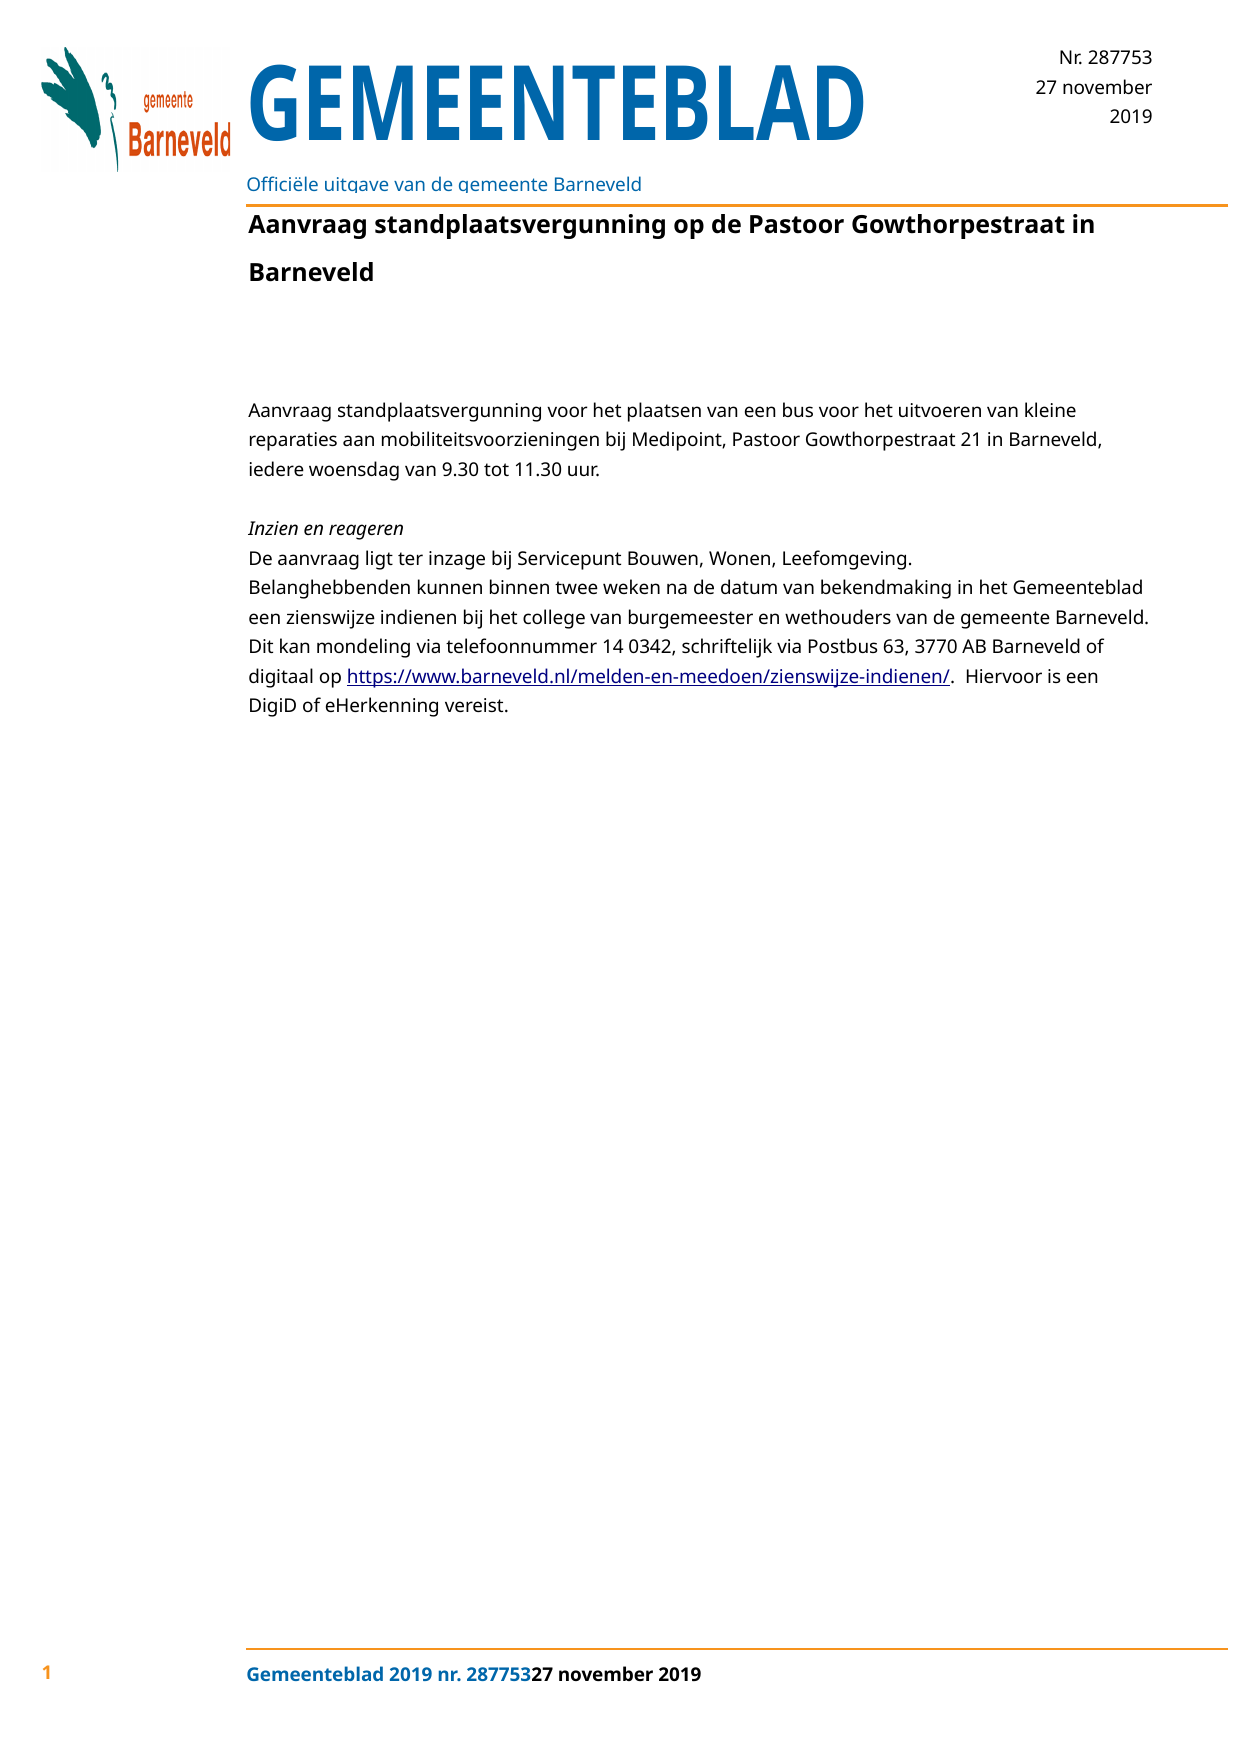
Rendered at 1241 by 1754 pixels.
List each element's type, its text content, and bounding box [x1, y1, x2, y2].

text Aanvraag standplaatsvergunning voor het plaatsen van een bus voor het uitvoeren van kleine reparaties aan mobiliteitsvoorzieningen bij Medipoint, Pastoor Gowthorpestraat 21 in Barneveld, iedere woensdag van 9.30 tot 11.30 uur. [248, 397, 1152, 482]
text Aanvraag standplaatsvergunning op de Pastoor Gowthorpestraat in Barneveld [248, 207, 1152, 288]
text Belanghebbenden kunnen binnen twee weken na de datum van bekendmaking in het Gemeenteblad een zienswijze indienen bij het college van burgemeester en wethouders van de gemeente Barneveld. Dit kan mondeling via telefoonnummer 14 0342, schriftelijk via Postbus 63, 3770 AB Barneveld of digitaal op https://www.barneveld.nl/melden-en-meedoen/zienswijze-indienen/. Hiervoor is een DigiD of eHerkenning vereist. [248, 574, 1152, 718]
text Inzien en reageren [248, 515, 1152, 541]
picture [41, 47, 231, 172]
text De aanvraag ligt ter inzage bij Servicepunt Bouwen, Wonen, Leefomgeving. [248, 545, 1152, 570]
